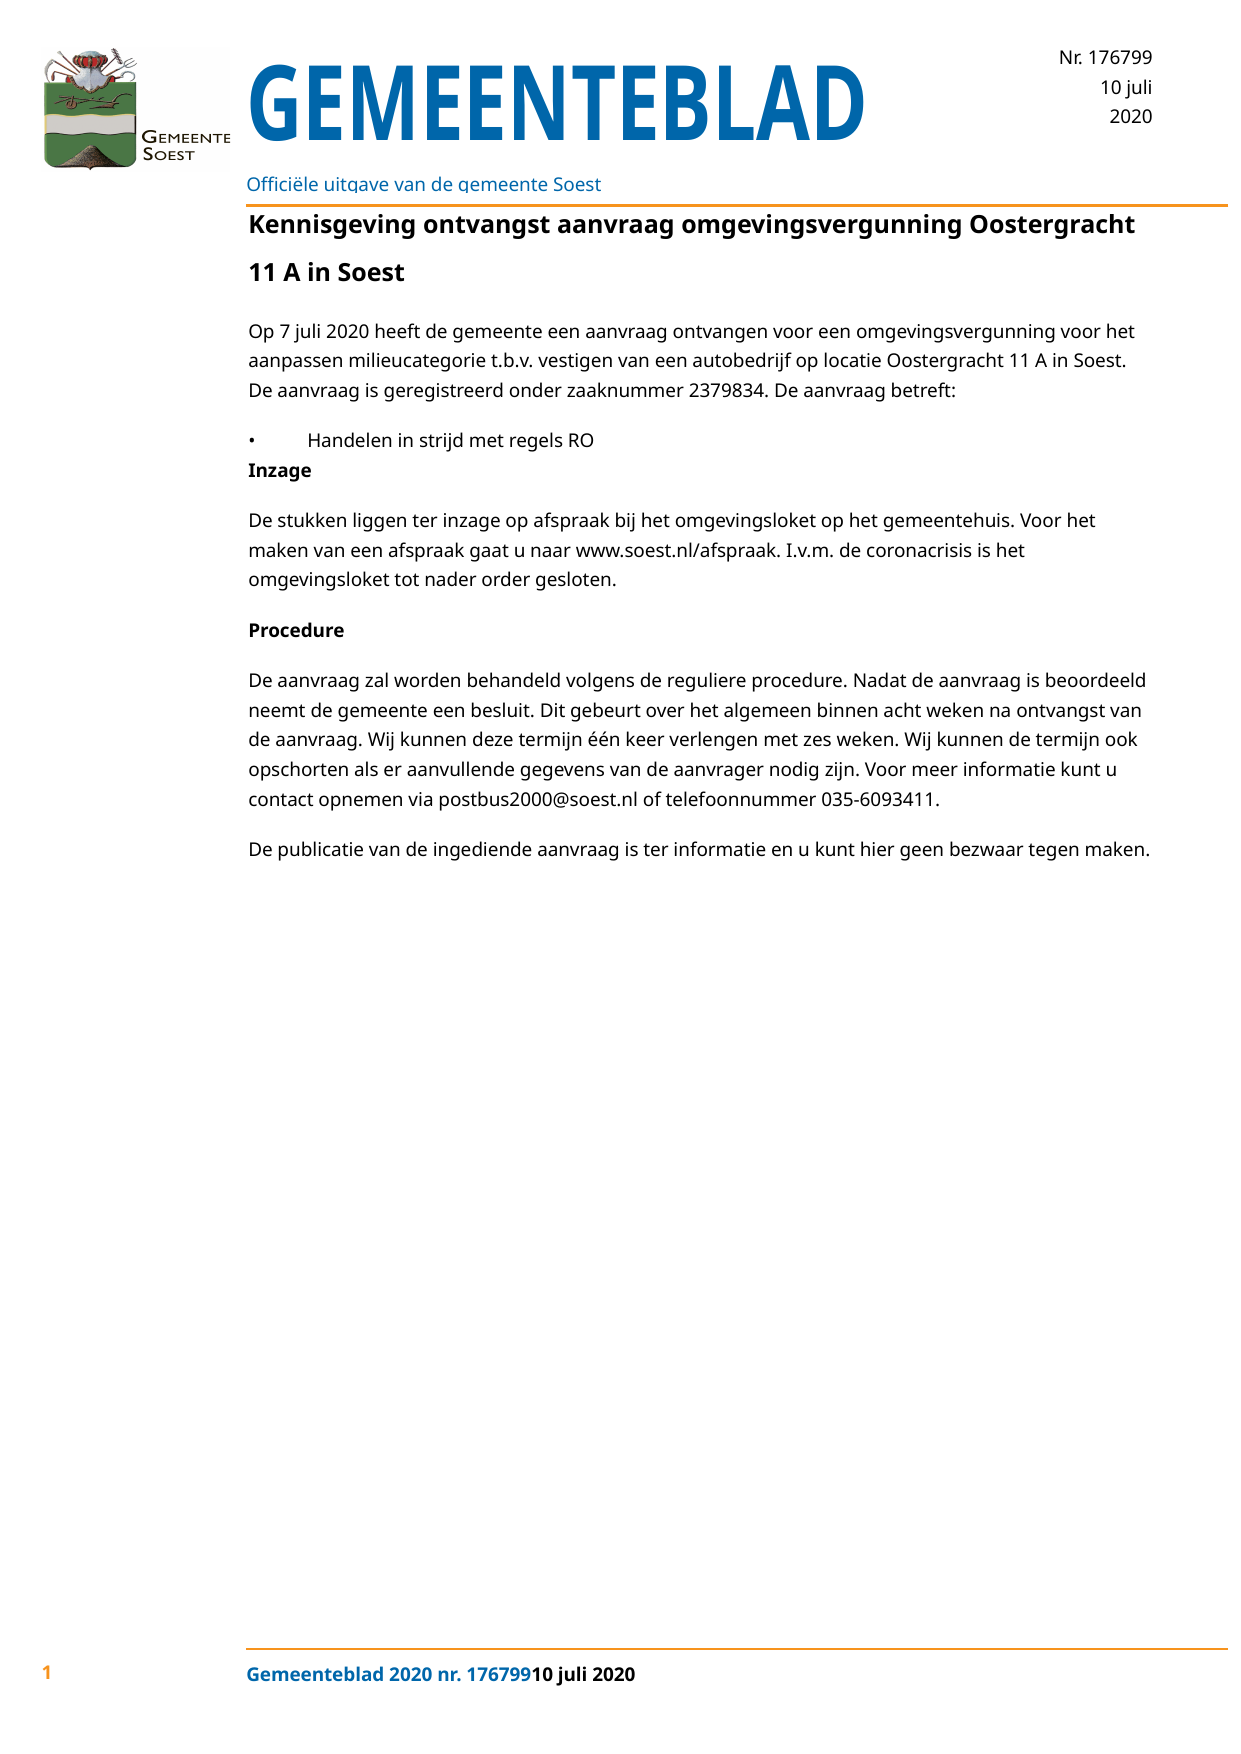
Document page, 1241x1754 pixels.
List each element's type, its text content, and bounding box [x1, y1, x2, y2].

text Inzage [248, 457, 1152, 483]
text De aanvraag zal worden behandeld volgens de reguliere procedure. Nadat de aanvraag is beoordeeld neemt de gemeente een besluit. Dit gebeurt over het algemeen binnen acht weken na ontvangst van de aanvraag. Wij kunnen deze termijn één keer verlengen met zes weken. Wij kunnen de termijn ook opschorten als er aanvullende gegevens van de aanvrager nodig zijn. Voor meer informatie kunt u contact opnemen via postbus2000@soest.nl of telefoonnummer 035-6093411. [248, 667, 1152, 812]
text Op 7 juli 2020 heeft de gemeente een aanvraag ontvangen voor een omgevingsvergunning voor het aanpassen milieucategorie t.b.v. vestigen van een autobedrijf op locatie Oostergracht 11 A in Soest. De aanvraag is geregistreerd onder zaaknummer 2379834. De aanvraag betreft: [248, 318, 1152, 403]
list Handelen in strijd met regels RO [248, 427, 1152, 453]
text Procedure [248, 617, 1152, 643]
text De stukken liggen ter inzage op afspraak bij het omgevingsloket op het gemeentehuis. Voor het maken van een afspraak gaat u naar www.soest.nl/afspraak. I.v.m. de coronacrisis is het omgevingsloket tot nader order gesloten. [248, 507, 1152, 592]
text De publicatie van de ingediende aanvraag is ter informatie en u kunt hier geen bezwaar tegen maken. [248, 836, 1152, 862]
picture [41, 47, 231, 172]
text Kennisgeving ontvangst aanvraag omgevingsvergunning Oostergracht 11 A in Soest [248, 207, 1152, 288]
